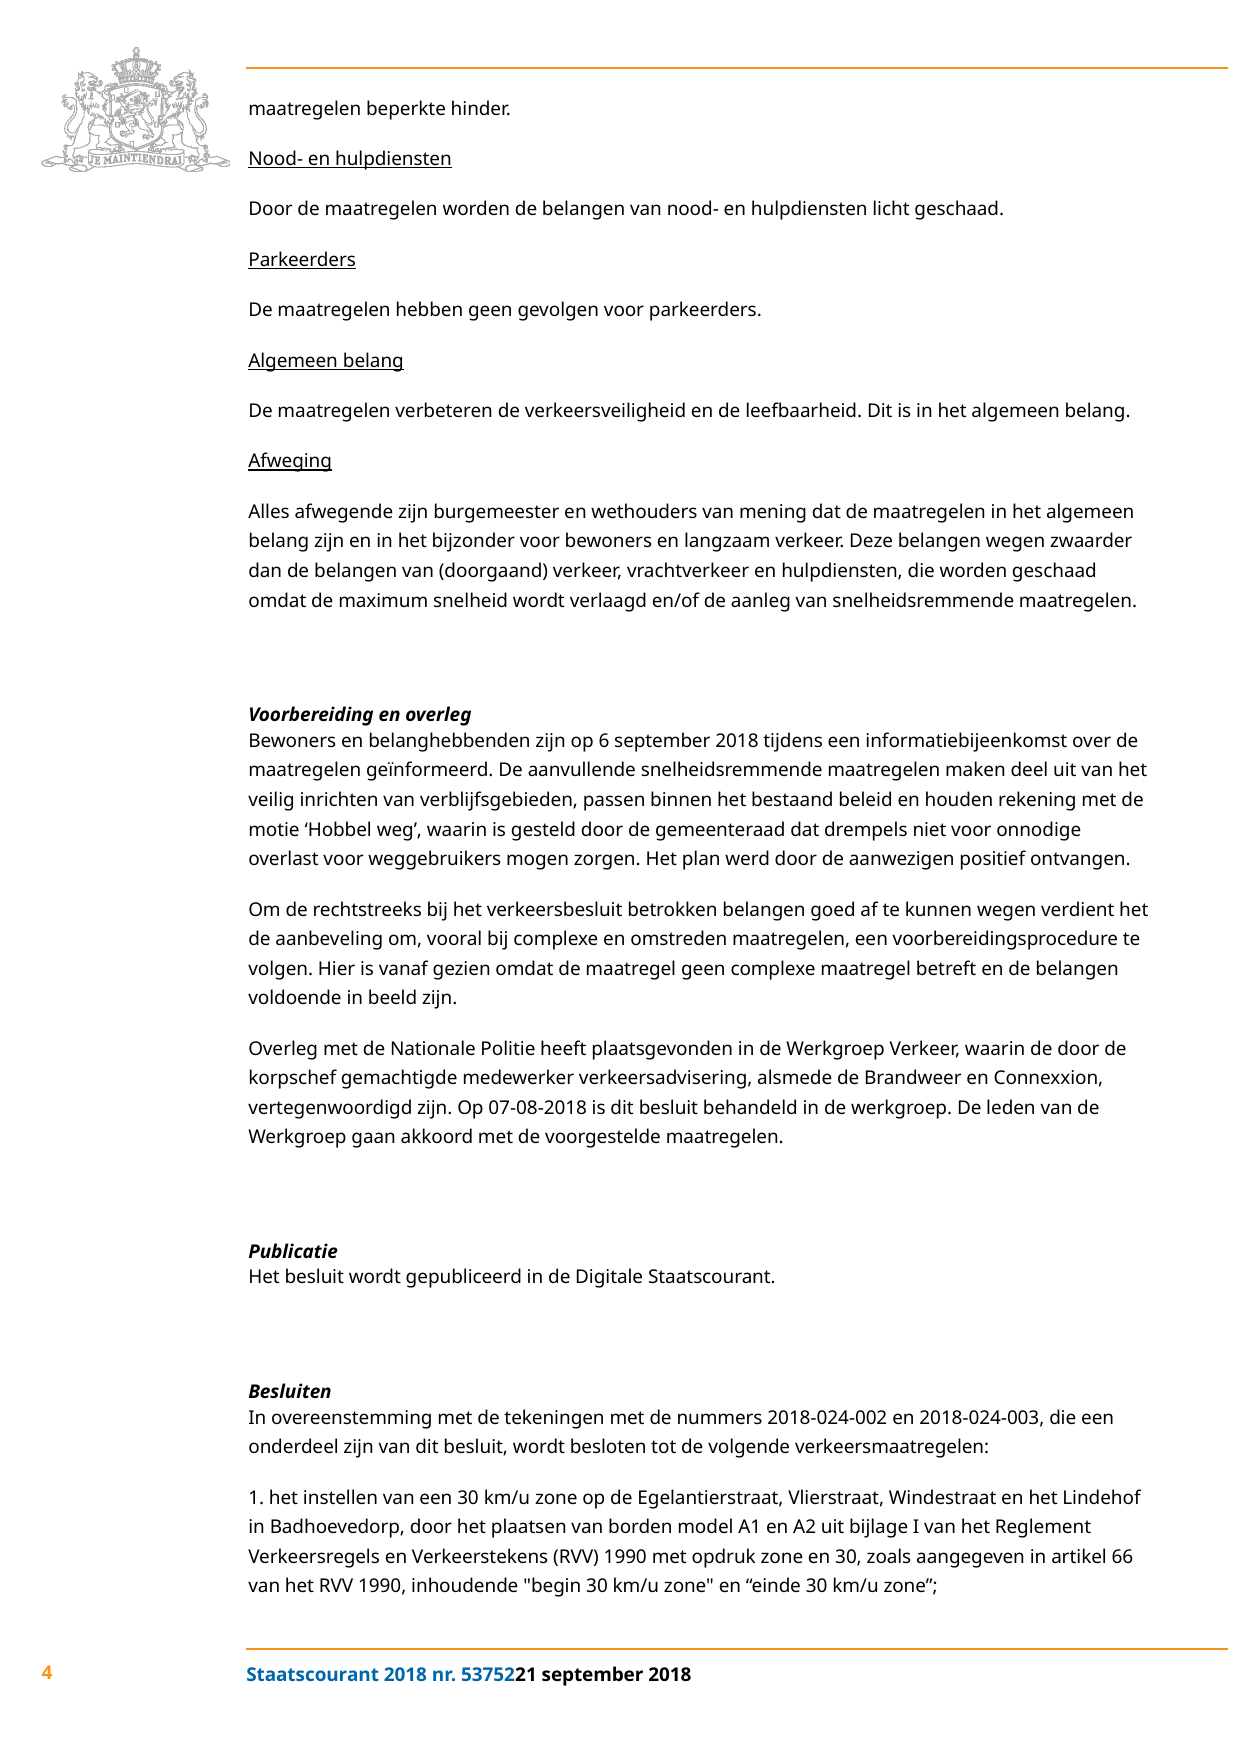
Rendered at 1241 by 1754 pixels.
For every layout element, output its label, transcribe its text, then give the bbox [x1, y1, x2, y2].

text Overleg met de Nationale Politie heeft plaatsgevonden in de Werkgroep Verkeer, waarin de door de korpschef gemachtigde medewerker verkeersadvisering, alsmede de Brandweer en Connexxion, vertegenwoordigd zijn. Op 07-08-2018 is dit besluit behandeld in de werkgroep. De leden van de Werkgroep gaan akkoord met de voorgestelde maatregelen. [248, 1035, 1152, 1149]
text Algemeen belang [248, 347, 1152, 373]
text Alles afwegende zijn burgemeester en wethouders van mening dat de maatregelen in het algemeen belang zijn en in het bijzonder voor bewoners en langzaam verkeer. Deze belangen wegen zwaarder dan de belangen van (doorgaand) verkeer, vrachtverkeer en hulpdiensten, die worden geschaad omdat de maximum snelheid wordt verlaagd en/of de aanleg van snelheidsremmende maatregelen. [248, 498, 1152, 613]
text Parkeerders [248, 246, 1152, 272]
text Voorbereiding en overleg [248, 701, 1152, 727]
text Bewoners en belanghebbenden zijn op 6 september 2018 tijdens een informatiebijeenkomst over de maatregelen geïnformeerd. De aanvullende snelheidsremmende maatregelen maken deel uit van het veilig inrichten van verblijfsgebieden, passen binnen het bestaand beleid en houden rekening met de motie ‘Hobbel weg’, waarin is gesteld door de gemeenteraad dat drempels niet voor onnodige overlast voor weggebruikers mogen zorgen. Het plan werd door de aanwezigen positief ontvangen. [248, 727, 1152, 871]
text Om de rechtstreeks bij het verkeersbesluit betrokken belangen goed af te kunnen wegen verdient het de aanbeveling om, vooral bij complexe en omstreden maatregelen, een voorbereidingsprocedure te volgen. Hier is vanaf gezien omdat de maatregel geen complexe maatregel betreft en de belangen voldoende in beeld zijn. [248, 896, 1152, 1010]
text In overeenstemming met de tekeningen met de nummers 2018-024-002 en 2018-024-003, die een onderdeel zijn van dit besluit, wordt besloten tot de volgende verkeersmaatregelen: [248, 1404, 1152, 1459]
text De maatregelen hebben geen gevolgen voor parkeerders. [248, 296, 1152, 322]
text Afweging [248, 448, 1152, 473]
text Nood- en hulpdiensten [248, 145, 1152, 171]
text Door de maatregelen worden de belangen van nood- en hulpdiensten licht geschaad. [248, 196, 1152, 221]
text 1. het instellen van een 30 km/u zone op de Egelantierstraat, Vlierstraat, Windestraat en het Lindehof in Badhoevedorp, door het plaatsen van borden model A1 en A2 uit bijlage I van het Reglement Verkeersregels en Verkeerstekens (RVV) 1990 met opdruk zone en 30, zoals aangegeven in artikel 66 van het RVV 1990, inhoudende "begin 30 km/u zone" en “einde 30 km/u zone”; [248, 1484, 1152, 1598]
text maatregelen beperkte hinder. [248, 95, 1152, 121]
text De maatregelen verbeteren de verkeersveiligheid en de leefbaarheid. Dit is in het algemeen belang. [248, 397, 1152, 423]
text Publicatie [248, 1238, 1152, 1264]
text Besluiten [248, 1378, 1152, 1404]
picture [41, 47, 231, 172]
text Het besluit wordt gepubliceerd in de Digitale Staatscourant. [248, 1264, 1152, 1289]
